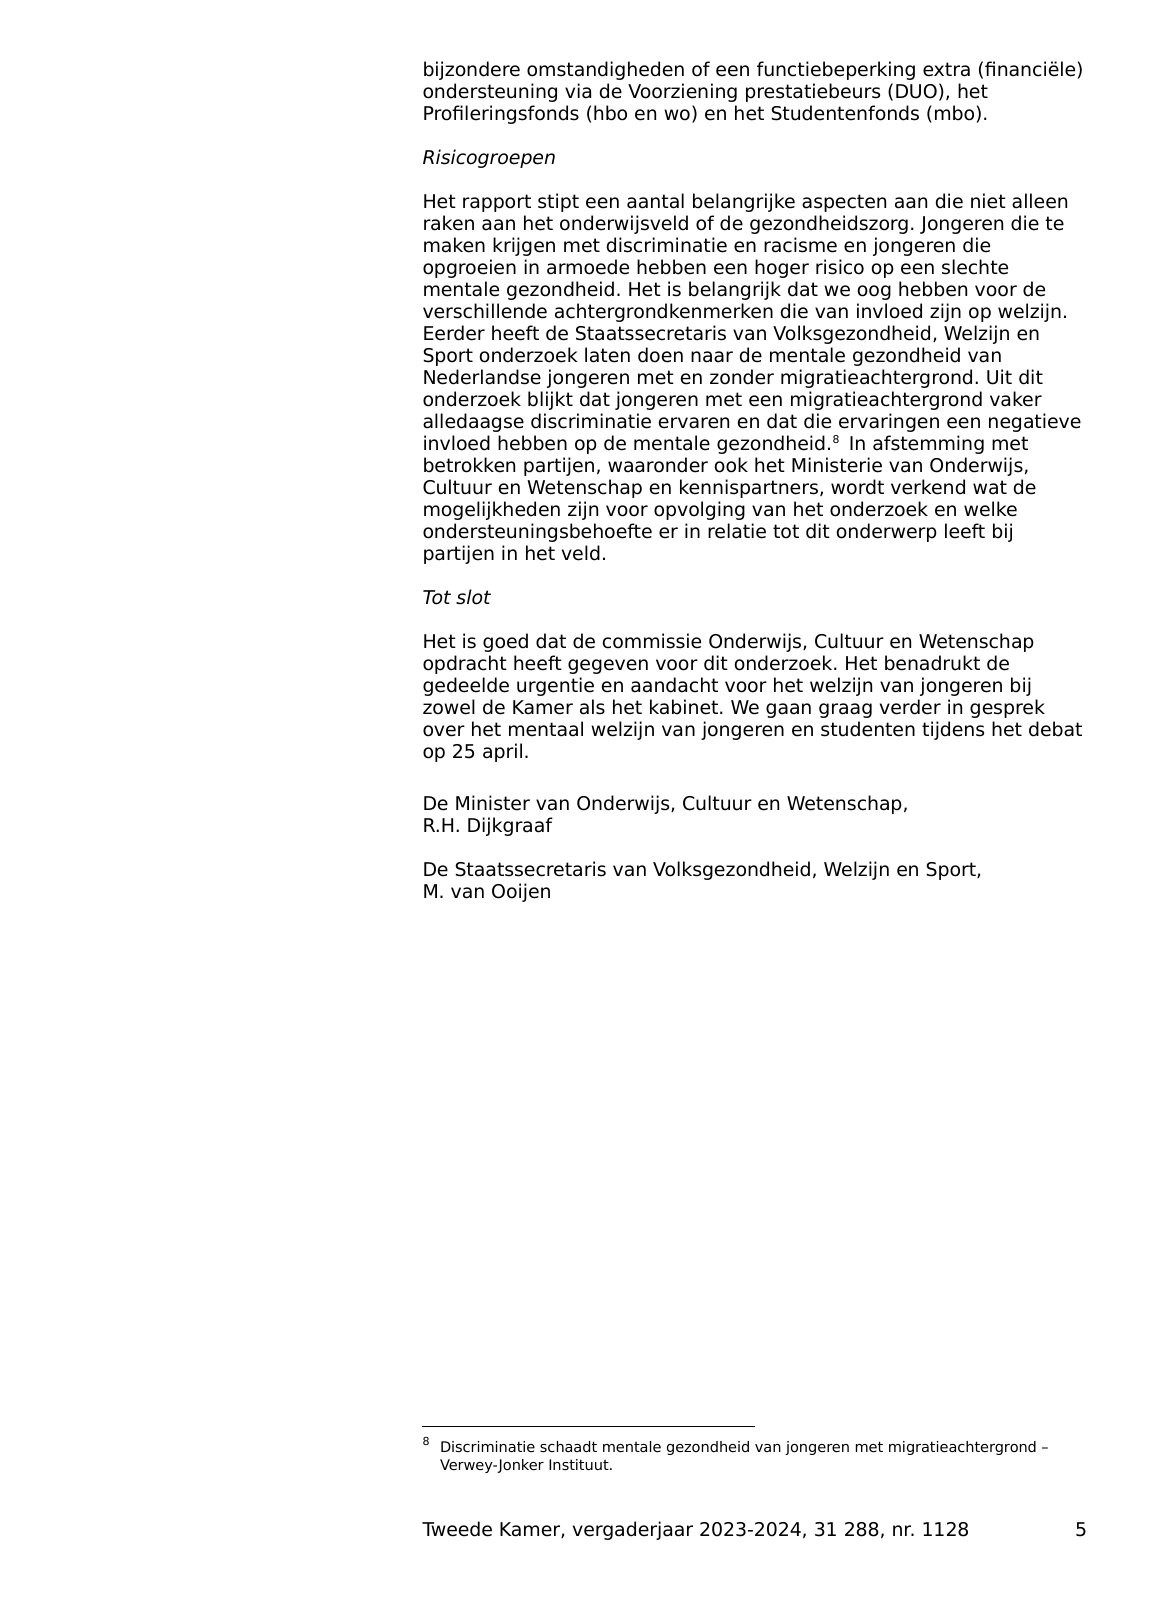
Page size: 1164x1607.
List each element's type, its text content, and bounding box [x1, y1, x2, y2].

subtitle Risicogroepen [422, 147, 1087, 169]
text Het rapport stipt een aantal belangrijke aspecten aan die niet alleen raken aan het onderwijsveld of de gezondheidszorg. Jongeren die te maken krijgen met discriminatie en racisme en jongeren die opgroeien in armoede hebben een hoger risico op een slechte mentale gezondheid. Het is belangrijk dat we oog hebben voor de verschillende achtergrondkenmerken die van invloed zijn op welzijn. Eerder heeft de Staatssecretaris van Volksgezondheid, Welzijn en Sport onderzoek laten doen naar de mentale gezondheid van Nederlandse jongeren met en zonder migratieachtergrond. Uit dit onderzoek blijkt dat jongeren met een migratieachtergrond vaker alledaagse discriminatie ervaren en dat die ervaringen een negatieve invloed hebben op de mentale gezondheid. In afstemming met betrokken partijen, waaronder ook het Ministerie van Onderwijs, Cultuur en Wetenschap en kennispartners, wordt verkend wat de mogelijkheden zijn voor opvolging van het onderzoek en welke ondersteuningsbehoefte er in relatie tot dit onderwerp leeft bij partijen in het veld. [422, 191, 1087, 565]
subtitle Tot slot [422, 587, 1087, 609]
text De Minister van Onderwijs, Cultuur en Wetenschap, R.H. Dijkgraaf [422, 793, 1087, 837]
text Discriminatie schaadt mentale gezondheid van jongeren met migratieachtergrond – Verwey-Jonker Instituut. [422, 1435, 1087, 1474]
text Het is goed dat de commissie Onderwijs, Cultuur en Wetenschap opdracht heeft gegeven voor dit onderzoek. Het benadrukt de gedeelde urgentie en aandacht voor het welzijn van jongeren bij zowel de Kamer als het kabinet. We gaan graag verder in gesprek over het mentaal welzijn van jongeren en studenten tijdens het debat op 25 april. [422, 631, 1087, 763]
text De Staatssecretaris van Volksgezondheid, Welzijn en Sport, M. van Ooijen [422, 859, 1087, 903]
text bijzondere omstandigheden of een functiebeperking extra (financiële) ondersteuning via de Voorziening prestatiebeurs (DUO), het Profileringsfonds (hbo en wo) en het Studentenfonds (mbo). [422, 59, 1087, 125]
